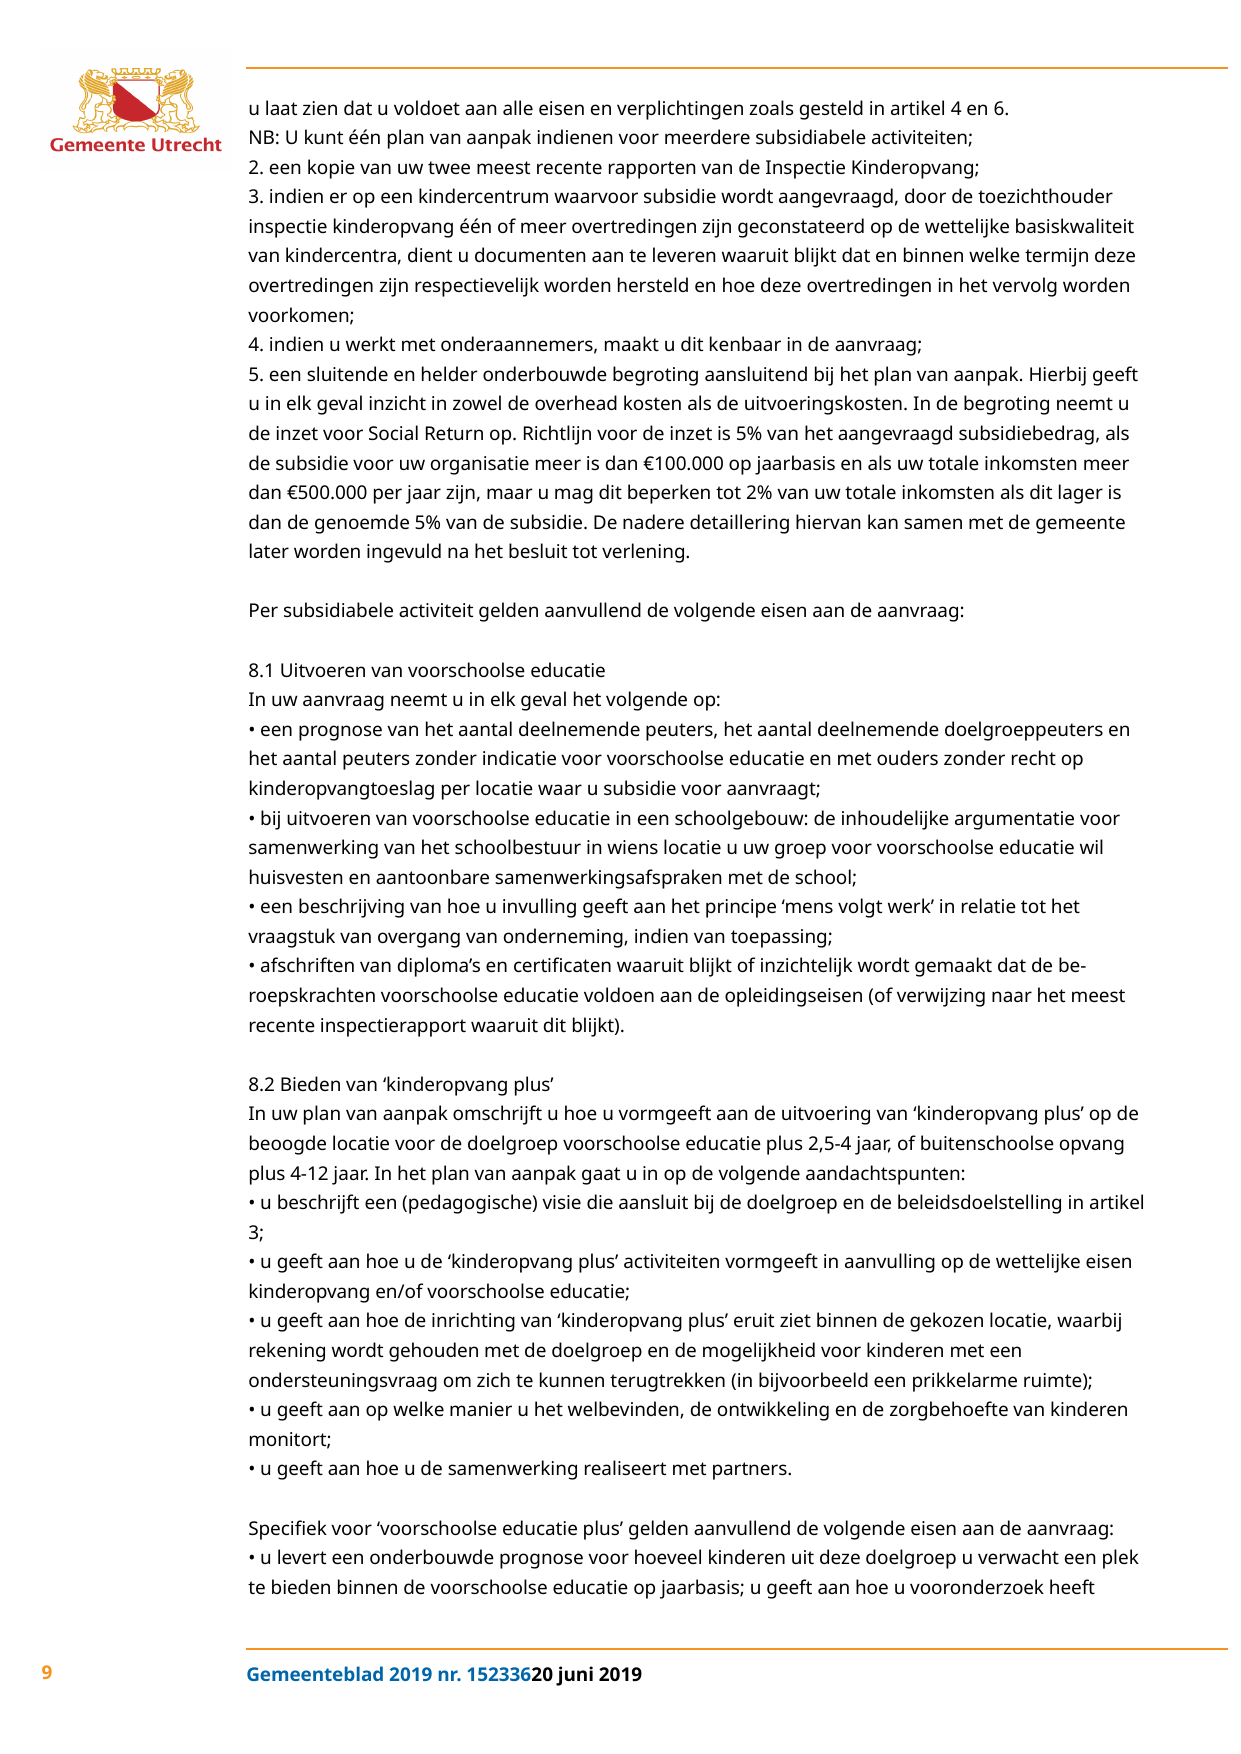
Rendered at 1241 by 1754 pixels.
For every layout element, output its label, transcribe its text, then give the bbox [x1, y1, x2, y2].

text • u geeft aan hoe de inrichting van ‘kinderopvang plus’ eruit ziet binnen de gekozen locatie, waarbij rekening wordt gehouden met de doelgroep en de mogelijkheid voor kinderen met een ondersteuningsvraag om zich te kunnen terugtrekken (in bijvoorbeeld een prikkelarme ruimte); [248, 1308, 1152, 1393]
text Specifiek voor ‘voorschoolse educatie plus’ gelden aanvullend de volgende eisen aan de aanvraag: [248, 1515, 1152, 1541]
text 3. indien er op een kindercentrum waarvoor subsidie wordt aangevraagd, door de toezichthouder inspectie kinderopvang één of meer overtredingen zijn geconstateerd op de wettelijke basiskwaliteit van kindercentra, dient u documenten aan te leveren waaruit blijkt dat en binnen welke termijn deze overtredingen zijn respectievelijk worden hersteld en hoe deze overtredingen in het vervolg worden voorkomen; [248, 183, 1152, 328]
text • een prognose van het aantal deelnemende peuters, het aantal deelnemende doelgroeppeuters en het aantal peuters zonder indicatie voor voorschoolse educatie en met ouders zonder recht op kinderopvangtoeslag per locatie waar u subsidie voor aanvraagt; [248, 716, 1152, 801]
text • u geeft aan op welke manier u het welbevinden, de ontwikkeling en de zorgbehoefte van kinderen monitort; [248, 1396, 1152, 1452]
text • bij uitvoeren van voorschoolse educatie in een schoolgebouw: de inhoudelijke argumentatie voor samenwerking van het schoolbestuur in wiens locatie u uw groep voor voorschoolse educatie wil huisvesten en aantoonbare samenwerkingsafspraken met de school; [248, 805, 1152, 890]
text • u beschrijft een (pedagogische) visie die aansluit bij de doelgroep en de beleidsdoelstelling in artikel 3; [248, 1189, 1152, 1245]
text In uw plan van aanpak omschrijft u hoe u vormgeeft aan de uitvoering van ‘kinderopvang plus’ op de beoogde locatie voor de doelgroep voorschoolse educatie plus 2,5-4 jaar, of buitenschoolse opvang plus 4-12 jaar. In het plan van aanpak gaat u in op de volgende aandachtspunten: [248, 1101, 1152, 1186]
text 5. een sluitende en helder onderbouwde begroting aansluitend bij het plan van aanpak. Hierbij geeft u in elk geval inzicht in zowel de overhead kosten als de uitvoeringskosten. In de begroting neemt u de inzet voor Social Return op. Richtlijn voor de inzet is 5% van het aangevraagd subsidiebedrag, als de subsidie voor uw organisatie meer is dan €100.000 op jaarbasis en als uw totale inkomsten meer dan €500.000 per jaar zijn, maar u mag dit beperken tot 2% van uw totale inkomsten als dit lager is dan de genoemde 5% van de subsidie. De nadere detaillering hiervan kan samen met de gemeente later worden ingevuld na het besluit tot verlening. [248, 361, 1152, 564]
text 4. indien u werkt met onderaannemers, maakt u dit kenbaar in de aanvraag; [248, 331, 1152, 357]
text • een beschrijving van hoe u invulling geeft aan het principe ‘mens volgt werk’ in relatie tot het vraagstuk van overgang van onderneming, indien van toepassing; [248, 893, 1152, 949]
text • u levert een onderbouwde prognose voor hoeveel kinderen uit deze doelgroep u verwacht een plek te bieden binnen de voorschoolse educatie op jaarbasis; u geeft aan hoe u vooronderzoek heeft [248, 1544, 1152, 1600]
text u laat zien dat u voldoet aan alle eisen en verplichtingen zoals gesteld in artikel 4 en 6. [248, 95, 1152, 121]
text • afschriften van diploma’s en certificaten waaruit blijkt of inzichtelijk wordt gemaakt dat de be-roepskrachten voorschoolse educatie voldoen aan de opleidingseisen (of verwijzing naar het meest recente inspectierapport waaruit dit blijkt). [248, 953, 1152, 1038]
picture [41, 47, 231, 172]
text • u geeft aan hoe u de samenwerking realiseert met partners. [248, 1456, 1152, 1481]
text 2. een kopie van uw twee meest recente rapporten van de Inspectie Kinderopvang; [248, 154, 1152, 180]
text • u geeft aan hoe u de ‘kinderopvang plus’ activiteiten vormgeeft in aanvulling op de wettelijke eisen kinderopvang en/of voorschoolse educatie; [248, 1248, 1152, 1304]
text 8.2 Bieden van ‘kinderopvang plus’ [248, 1071, 1152, 1097]
text Per subsidiabele activiteit gelden aanvullend de volgende eisen aan de aanvraag: [248, 598, 1152, 623]
text In uw aanvraag neemt u in elk geval het volgende op: [248, 686, 1152, 712]
text 8.1 Uitvoeren van voorschoolse educatie [248, 657, 1152, 683]
text NB: U kunt één plan van aanpak indienen voor meerdere subsidiabele activiteiten; [248, 124, 1152, 150]
